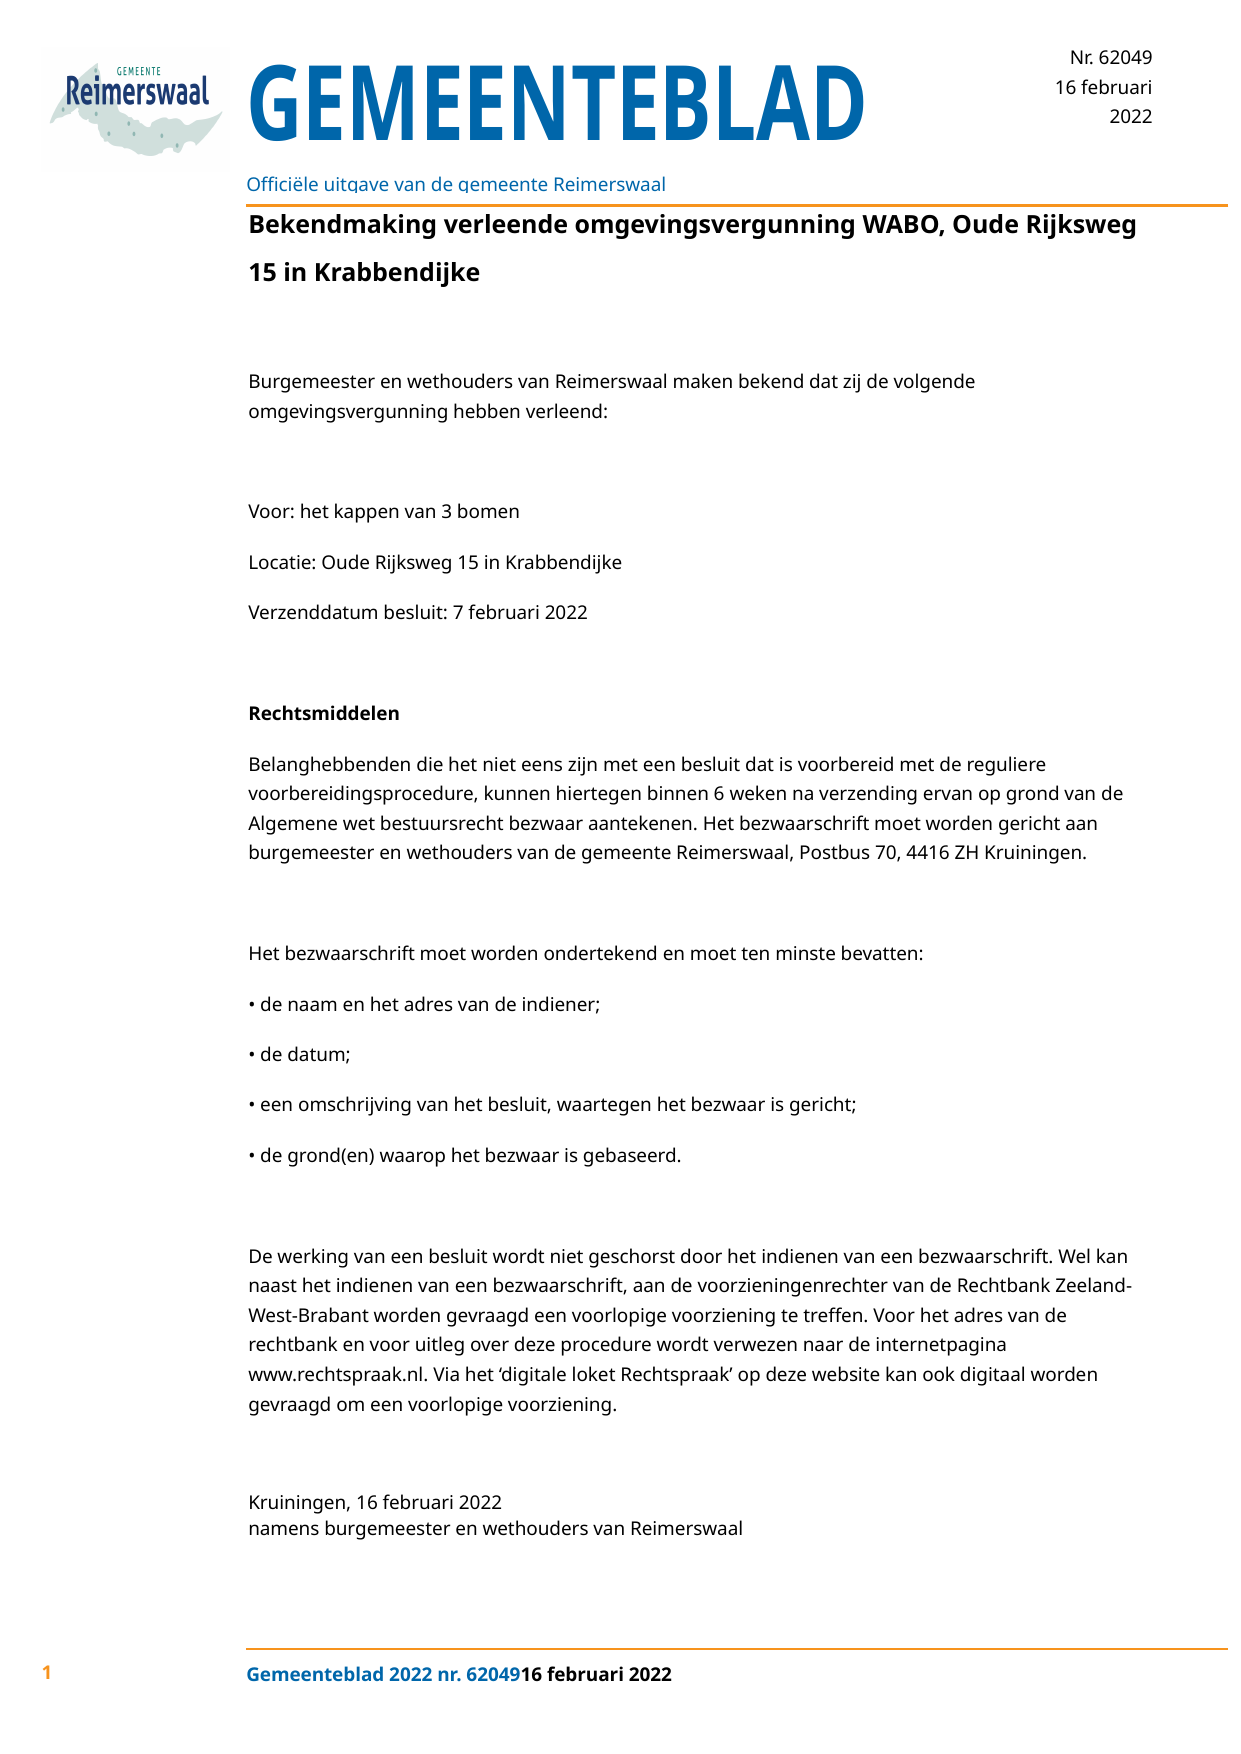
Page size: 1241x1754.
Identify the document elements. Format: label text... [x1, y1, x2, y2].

text Burgemeester en wethouders van Reimerswaal maken bekend dat zij de volgende omgevingsvergunning hebben verleend: [248, 368, 1152, 424]
text Locatie: Oude Rijksweg 15 in Krabbendijke [248, 549, 1152, 575]
text namens burgemeester en wethouders van Reimerswaal [248, 1515, 1152, 1541]
text Kruiningen, 16 februari 2022 [248, 1489, 1152, 1515]
text Belanghebbenden die het niet eens zijn met een besluit dat is voorbereid met de reguliere voorbereidingsprocedure, kunnen hiertegen binnen 6 weken na verzending ervan op grond van de Algemene wet bestuursrecht bezwaar aantekenen. Het bezwaarschrift moet worden gericht aan burgemeester en wethouders van de gemeente Reimerswaal, Postbus 70, 4416 ZH Kruiningen. [248, 751, 1152, 865]
text Het bezwaarschrift moet worden ondertekend en moet ten minste bevatten: [248, 940, 1152, 966]
text Verzenddatum besluit: 7 februari 2022 [248, 599, 1152, 625]
text Rechtsmiddelen [248, 700, 1152, 726]
text • de naam en het adres van de indiener; [248, 991, 1152, 1017]
picture [41, 47, 231, 172]
text • de grond(en) waarop het bezwaar is gebaseerd. [248, 1142, 1152, 1168]
text • een omschrijving van het besluit, waartegen het bezwaar is gericht; [248, 1092, 1152, 1117]
text De werking van een besluit wordt niet geschorst door het indienen van een bezwaarschrift. Wel kan naast het indienen van een bezwaarschrift, aan de voorzieningenrechter van de Rechtbank Zeeland-West-Brabant worden gevraagd een voorlopige voorziening te treffen. Voor het adres van de rechtbank en voor uitleg over deze procedure wordt verwezen naar de internetpagina www.rechtspraak.nl. Via het ‘digitale loket Rechtspraak’ op deze website kan ook digitaal worden gevraagd om een voorlopige voorziening. [248, 1243, 1152, 1417]
text Bekendmaking verleende omgevingsvergunning WABO, Oude Rijksweg 15 in Krabbendijke [248, 207, 1152, 288]
text Voor: het kappen van 3 bomen [248, 499, 1152, 524]
text • de datum; [248, 1041, 1152, 1067]
